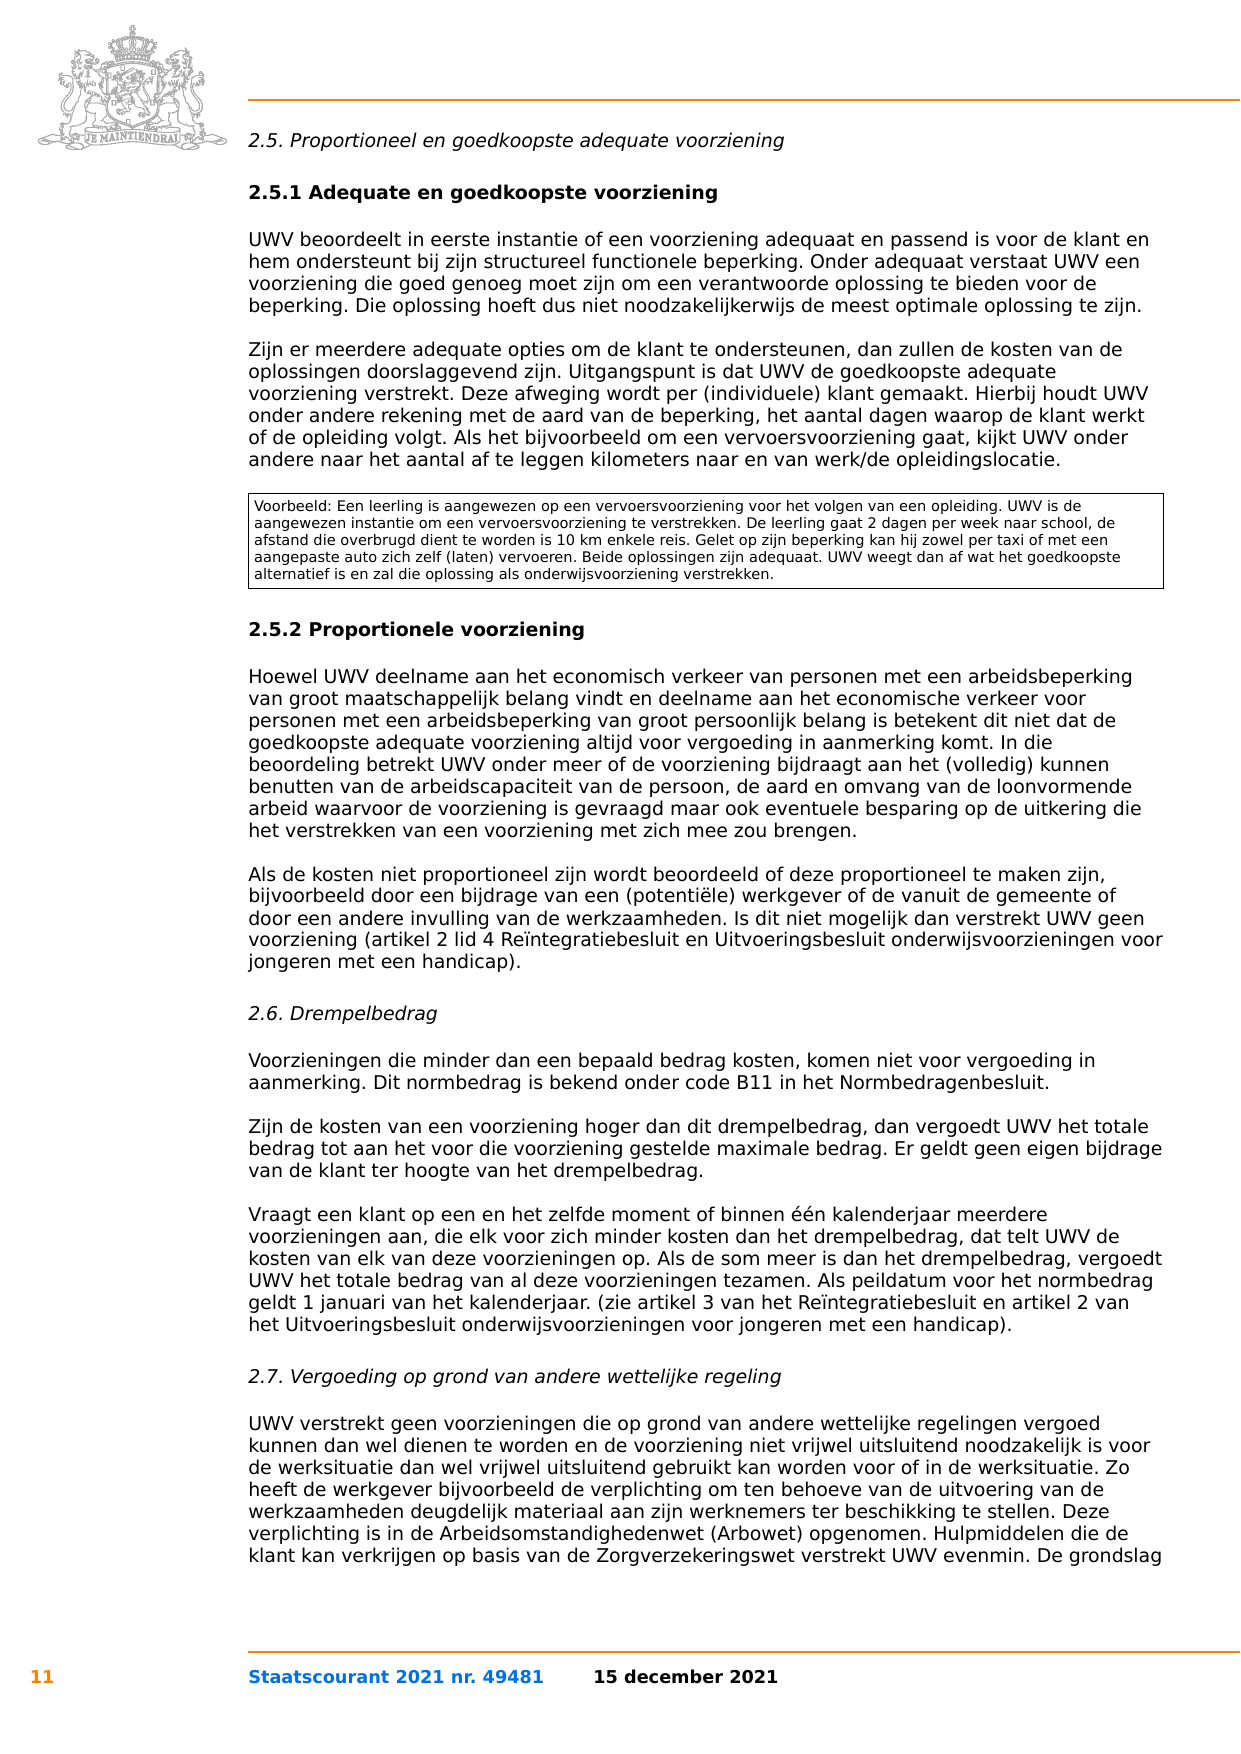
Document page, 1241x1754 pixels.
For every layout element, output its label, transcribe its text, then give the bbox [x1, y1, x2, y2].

text Vraagt een klant op een en het zelfde moment of binnen één kalenderjaar meerdere voorzieningen aan, die elk voor zich minder kosten dan het drempelbedrag, dat telt UWV de kosten van elk van deze voorzieningen op. Als de som meer is dan het drempelbedrag, vergoedt UWV het totale bedrag van al deze voorzieningen tezamen. Als peildatum voor het normbedrag geldt 1 januari van het kalenderjaar. (zie artikel 3 van het Reïntegratiebesluit en artikel 2 van het Uitvoeringsbesluit onderwijsvoorzieningen voor jongeren met een handicap). [248, 1204, 1163, 1336]
table_header Voorbeeld: Een leerling is aangewezen op een vervoersvoorziening voor het volgen van een opleiding. UWV is de aangewezen instantie om een vervoersvoorziening te verstrekken. De leerling gaat 2 dagen per week naar school, de afstand die overbrugd dient te worden is 10 km enkele reis. Gelet op zijn beperking kan hij zowel per taxi of met een aangepaste auto zich zelf (laten) vervoeren. Beide oplossingen zijn adequaat. UWV weegt dan af wat het goedkoopste alternatief is en zal die oplossing als onderwijsvoorziening verstrekken. [249, 494, 1163, 588]
subtitle 2.5.1 Adequate en goedkoopste voorziening [248, 182, 1163, 204]
subtitle 2.6. Drempelbedrag [248, 1003, 1163, 1025]
picture [38, 25, 227, 150]
text Als de kosten niet proportioneel zijn wordt beoordeeld of deze proportioneel te maken zijn, bijvoorbeeld door een bijdrage van een (potentiële) werkgever of de vanuit de gemeente of door een andere invulling van de werkzaamheden. Is dit niet mogelijk dan verstrekt UWV geen voorziening (artikel 2 lid 4 Reïntegratiebesluit en Uitvoeringsbesluit onderwijsvoorzieningen voor jongeren met een handicap). [248, 863, 1163, 973]
text Zijn er meerdere adequate opties om de klant te ondersteunen, dan zullen de kosten van de oplossingen doorslaggevend zijn. Uitgangspunt is dat UWV de goedkoopste adequate voorziening verstrekt. Deze afweging wordt per (individuele) klant gemaakt. Hierbij houdt UWV onder andere rekening met de aard van de beperking, het aantal dagen waarop de klant werkt of de opleiding volgt. Als het bijvoorbeeld om een vervoersvoorziening gaat, kijkt UWV onder andere naar het aantal af te leggen kilometers naar en van werk/de opleidingslocatie. [248, 339, 1163, 471]
text UWV verstrekt geen voorzieningen die op grond van andere wettelijke regelingen vergoed kunnen dan wel dienen te worden en de voorziening niet vrijwel uitsluitend noodzakelijk is voor de werksituatie dan wel vrijwel uitsluitend gebruikt kan worden voor of in de werksituatie. Zo heeft de werkgever bijvoorbeeld de verplichting om ten behoeve van de uitvoering van de werkzaamheden deugdelijk materiaal aan zijn werknemers ter beschikking te stellen. Deze verplichting is in de Arbeidsomstandighedenwet (Arbowet) opgenomen. Hulpmiddelen die de klant kan verkrijgen op basis van de Zorgverzekeringswet verstrekt UWV evenmin. De grondslag [248, 1413, 1163, 1567]
text UWV beoordeelt in eerste instantie of een voorziening adequaat en passend is voor de klant en hem ondersteunt bij zijn structureel functionele beperking. Onder adequaat verstaat UWV een voorziening die goed genoeg moet zijn om een verantwoorde oplossing te bieden voor de beperking. Die oplossing hoeft dus niet noodzakelijkerwijs de meest optimale oplossing te zijn. [248, 229, 1163, 317]
subtitle 2.7. Vergoeding op grond van andere wettelijke regeling [248, 1366, 1163, 1388]
text Voorzieningen die minder dan een bepaald bedrag kosten, komen niet voor vergoeding in aanmerking. Dit normbedrag is bekend onder code B11 in het Normbedragenbesluit. [248, 1050, 1163, 1094]
text Hoewel UWV deelname aan het economisch verkeer van personen met een arbeidsbeperking van groot maatschappelijk belang vindt en deelname aan het economische verkeer voor personen met een arbeidsbeperking van groot persoonlijk belang is betekent dit niet dat de goedkoopste adequate voorziening altijd voor vergoeding in aanmerking komt. In die beoordeling betrekt UWV onder meer of de voorziening bijdraagt aan het (volledig) kunnen benutten van de arbeidscapaciteit van de persoon, de aard en omvang van de loonvormende arbeid waarvoor de voorziening is gevraagd maar ook eventuele besparing op de uitkering die het verstrekken van een voorziening met zich mee zou brengen. [248, 666, 1163, 842]
subtitle 2.5.2 Proportionele voorziening [248, 619, 1163, 641]
text Zijn de kosten van een voorziening hoger dan dit drempelbedrag, dan vergoedt UWV het totale bedrag tot aan het voor die voorziening gestelde maximale bedrag. Er geldt geen eigen bijdrage van de klant ter hoogte van het drempelbedrag. [248, 1116, 1163, 1182]
subtitle 2.5. Proportioneel en goedkoopste adequate voorziening [248, 130, 1163, 152]
